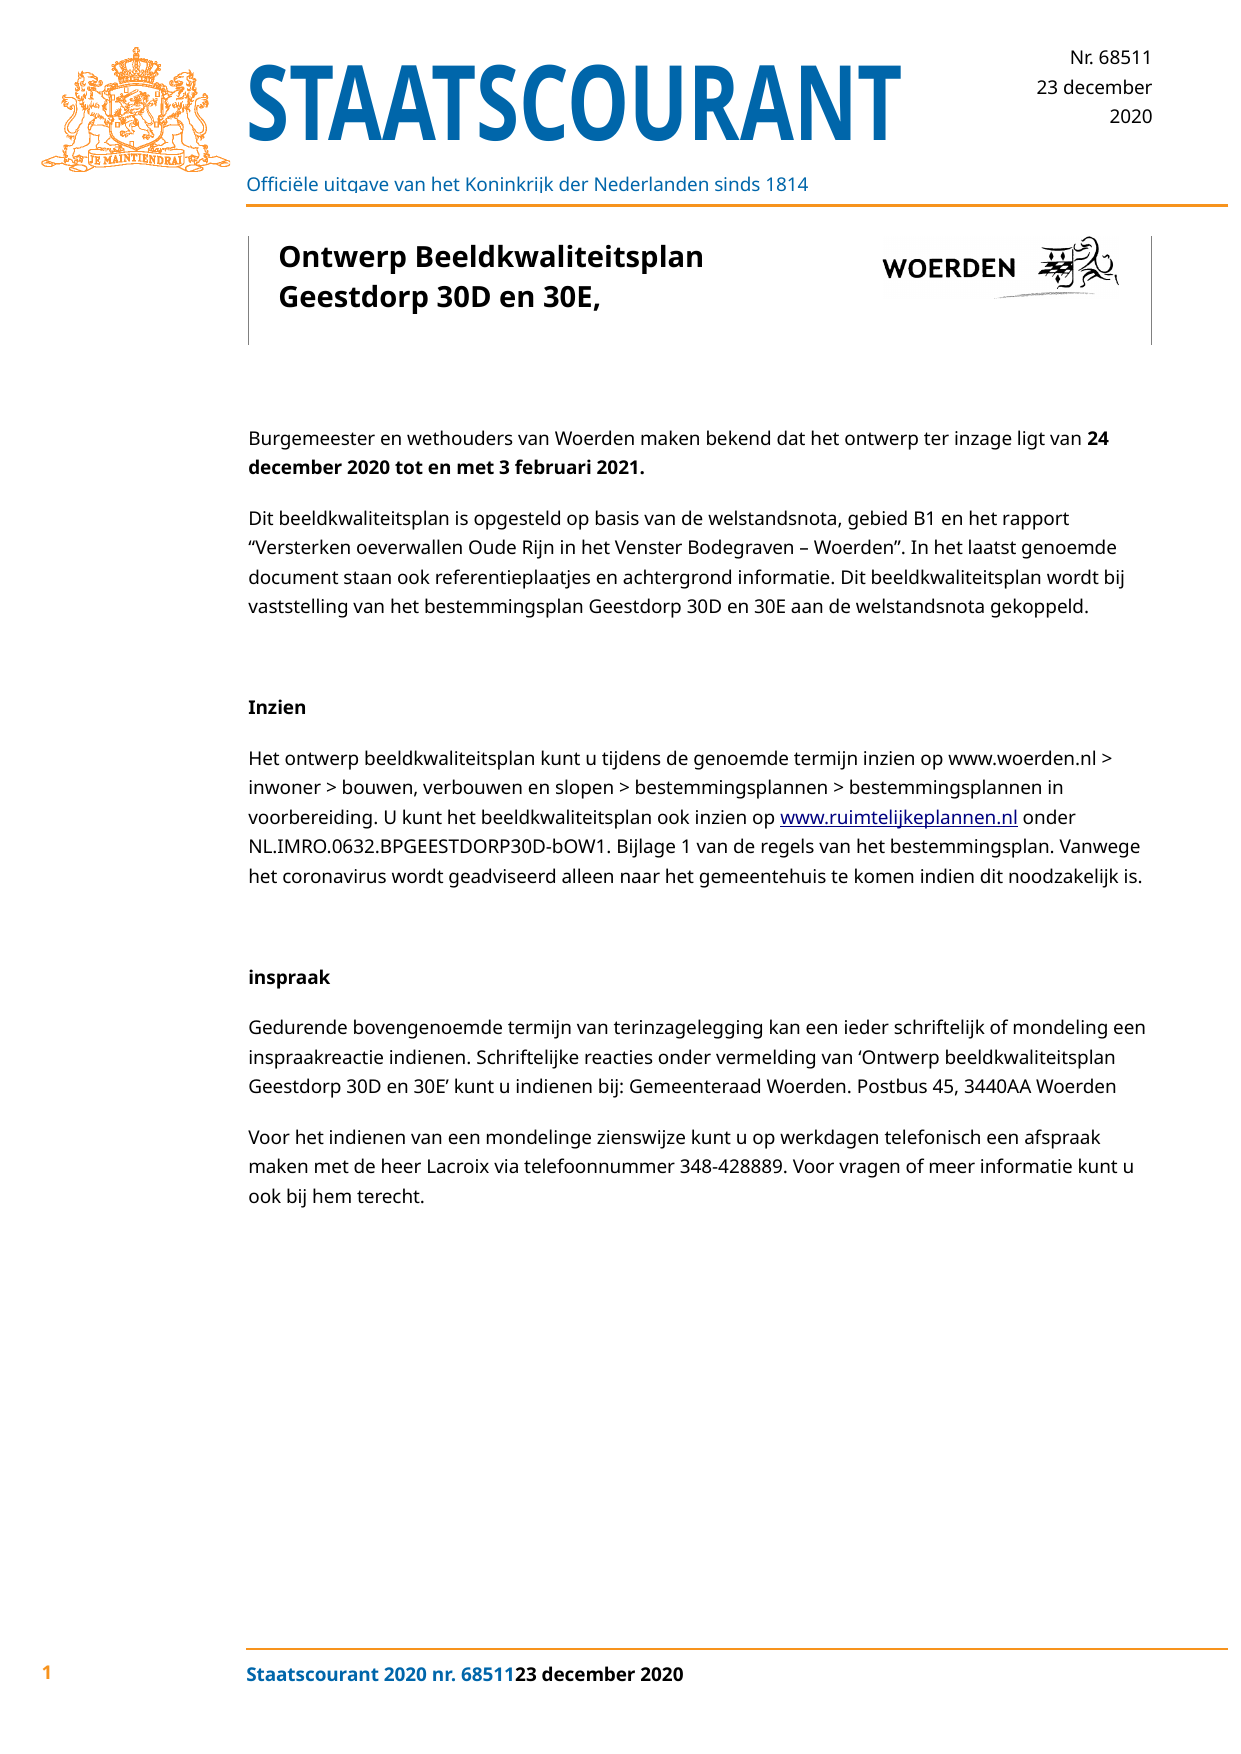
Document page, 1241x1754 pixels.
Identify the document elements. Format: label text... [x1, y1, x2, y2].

text Gedurende bovengenoemde termijn van terinzagelegging kan een ieder schriftelijk of mondeling een inspraakreactie indienen. Schriftelijke reacties onder vermelding van ‘Ontwerp beeldkwaliteitsplan Geestdorp 30D en 30E’ kunt u indienen bij: Gemeenteraad Woerden. Postbus 45, 3440AA Woerden [248, 1014, 1152, 1099]
text Het ontwerp beeldkwaliteitsplan kunt u tijdens de genoemde termijn inzien op www.woerden.nl > inwoner > bouwen, verbouwen en slopen > bestemmingsplannen > bestemmingsplannen in voorbereiding. U kunt het beeldkwaliteitsplan ook inzien op www.ruimtelijkeplannen.nl onder NL.IMRO.0632.BPGEESTDORP30D-bOW1. Bijlage 1 van de regels van het bestemmingsplan. Vanwege het coronavirus wordt geadviseerd alleen naar het gemeentehuis te komen indien dit noodzakelijk is. [248, 745, 1152, 889]
picture [41, 47, 231, 172]
text Voor het indienen van een mondelinge zienswijze kunt u op werkdagen telefonisch een afspraak maken met de heer Lacroix via telefoonnummer 348-428889. Voor vragen of meer informatie kunt u ook bij hem terecht. [248, 1124, 1152, 1209]
table_header Ontwerp Beeldkwaliteitsplan Geestdorp 30D en 30E, [249, 236, 850, 345]
text Dit beeldkwaliteitsplan is opgesteld op basis van de welstandsnota, gebied B1 en het rapport “Versterken oeverwallen Oude Rijn in het Venster Bodegraven – Woerden”. In het laatst genoemde document staan ook referentieplaatjes en achtergrond informatie. Dit beeldkwaliteitsplan wordt bij vaststelling van het bestemmingsplan Geestdorp 30D en 30E aan de welstandsnota gekoppeld. [248, 505, 1152, 619]
picture [882, 236, 1119, 299]
table_header [850, 236, 1151, 345]
text Inzien [248, 694, 1152, 720]
text inspraak [248, 964, 1152, 989]
text Burgemeester en wethouders van Woerden maken bekend dat het ontwerp ter inzage ligt van 24 december 2020 tot en met 3 februari 2021. [248, 425, 1152, 480]
